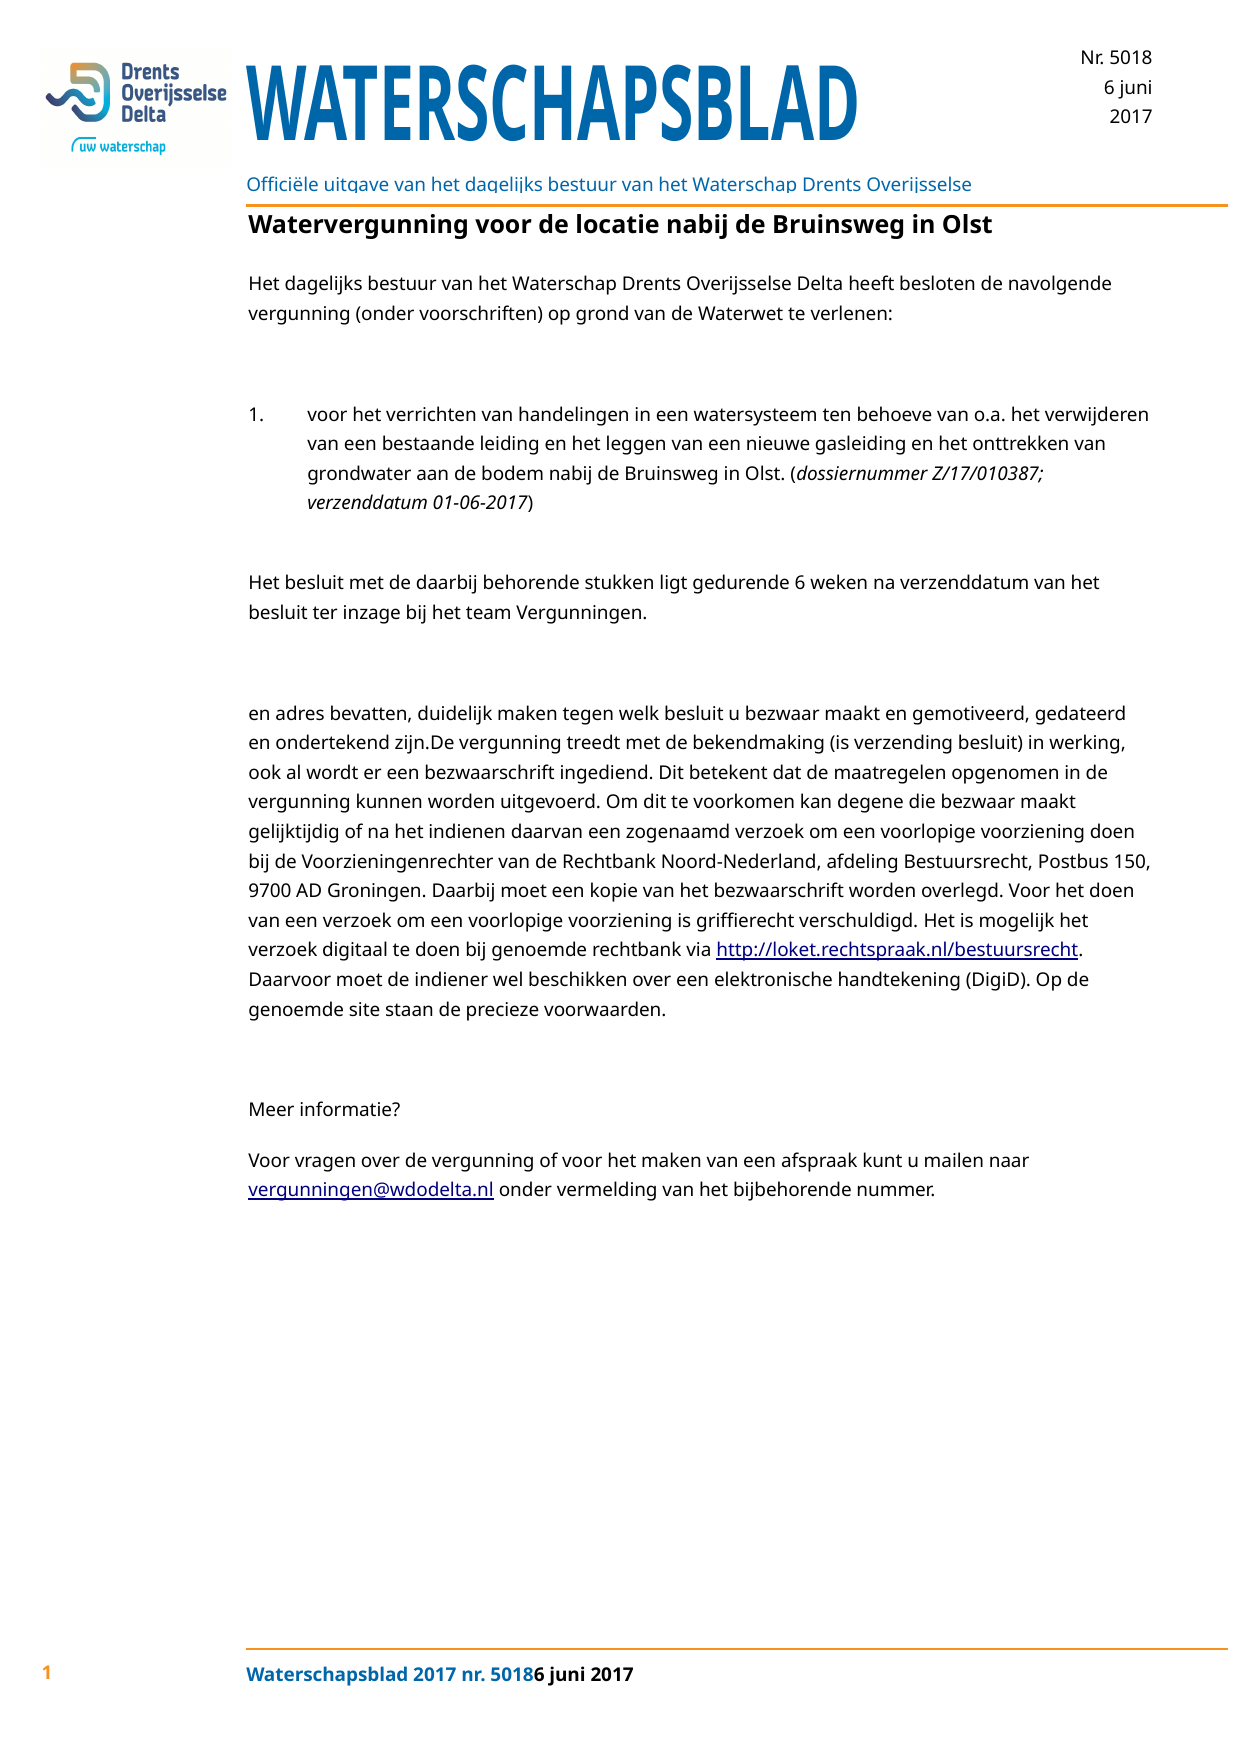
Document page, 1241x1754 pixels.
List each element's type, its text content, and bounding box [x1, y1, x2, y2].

text Het besluit met de daarbij behorende stukken ligt gedurende 6 weken na verzenddatum van het besluit ter inzage bij het team Vergunningen. [248, 569, 1152, 625]
text en adres bevatten, duidelijk maken tegen welk besluit u bezwaar maakt en gemotiveerd, gedateerd en ondertekend zijn.De vergunning treedt met de bekendmaking (is verzending besluit) in werking, ook al wordt er een bezwaarschrift ingediend. Dit betekent dat de maatregelen opgenomen in de vergunning kunnen worden uitgevoerd. Om dit te voorkomen kan degene die bezwaar maakt gelijktijdig of na het indienen daarvan een zogenaamd verzoek om een voorlopige voorziening doen bij de Voorzieningenrechter van de Rechtbank Noord-Nederland, afdeling Bestuursrecht, Postbus 150, 9700 AD Groningen. Daarbij moet een kopie van het bezwaarschrift worden overlegd. Voor het doen van een verzoek om een voorlopige voorziening is griffierecht verschuldigd. Het is mogelijk het verzoek digitaal te doen bij genoemde rechtbank via http://loket.rechtspraak.nl/bestuursrecht. Daarvoor moet de indiener wel beschikken over een elektronische handtekening (DigiD). Op de genoemde site staan de precieze voorwaarden. [248, 700, 1152, 1021]
text Voor vragen over de vergunning of voor het maken van een afspraak kunt u mailen naar vergunningen@wdodelta.nl onder vermelding van het bijbehorende nummer. [248, 1147, 1152, 1202]
text Meer informatie? [248, 1097, 1152, 1122]
picture [41, 47, 231, 172]
list voor het verrichten van handelingen in een watersysteem ten behoeve van o.a. het verwijderen van een bestaande leiding en het leggen van een nieuwe gasleiding en het onttrekken van grondwater aan de bodem nabij de Bruinsweg in Olst. (dossiernummer Z/17/010387; verzenddatum 01-06-2017) [248, 401, 1152, 515]
text Het dagelijks bestuur van het Waterschap Drents Overijsselse Delta heeft besloten de navolgende vergunning (onder voorschriften) op grond van de Waterwet te verlenen: [248, 270, 1152, 326]
text Watervergunning voor de locatie nabij de Bruinsweg in Olst [248, 207, 1152, 241]
